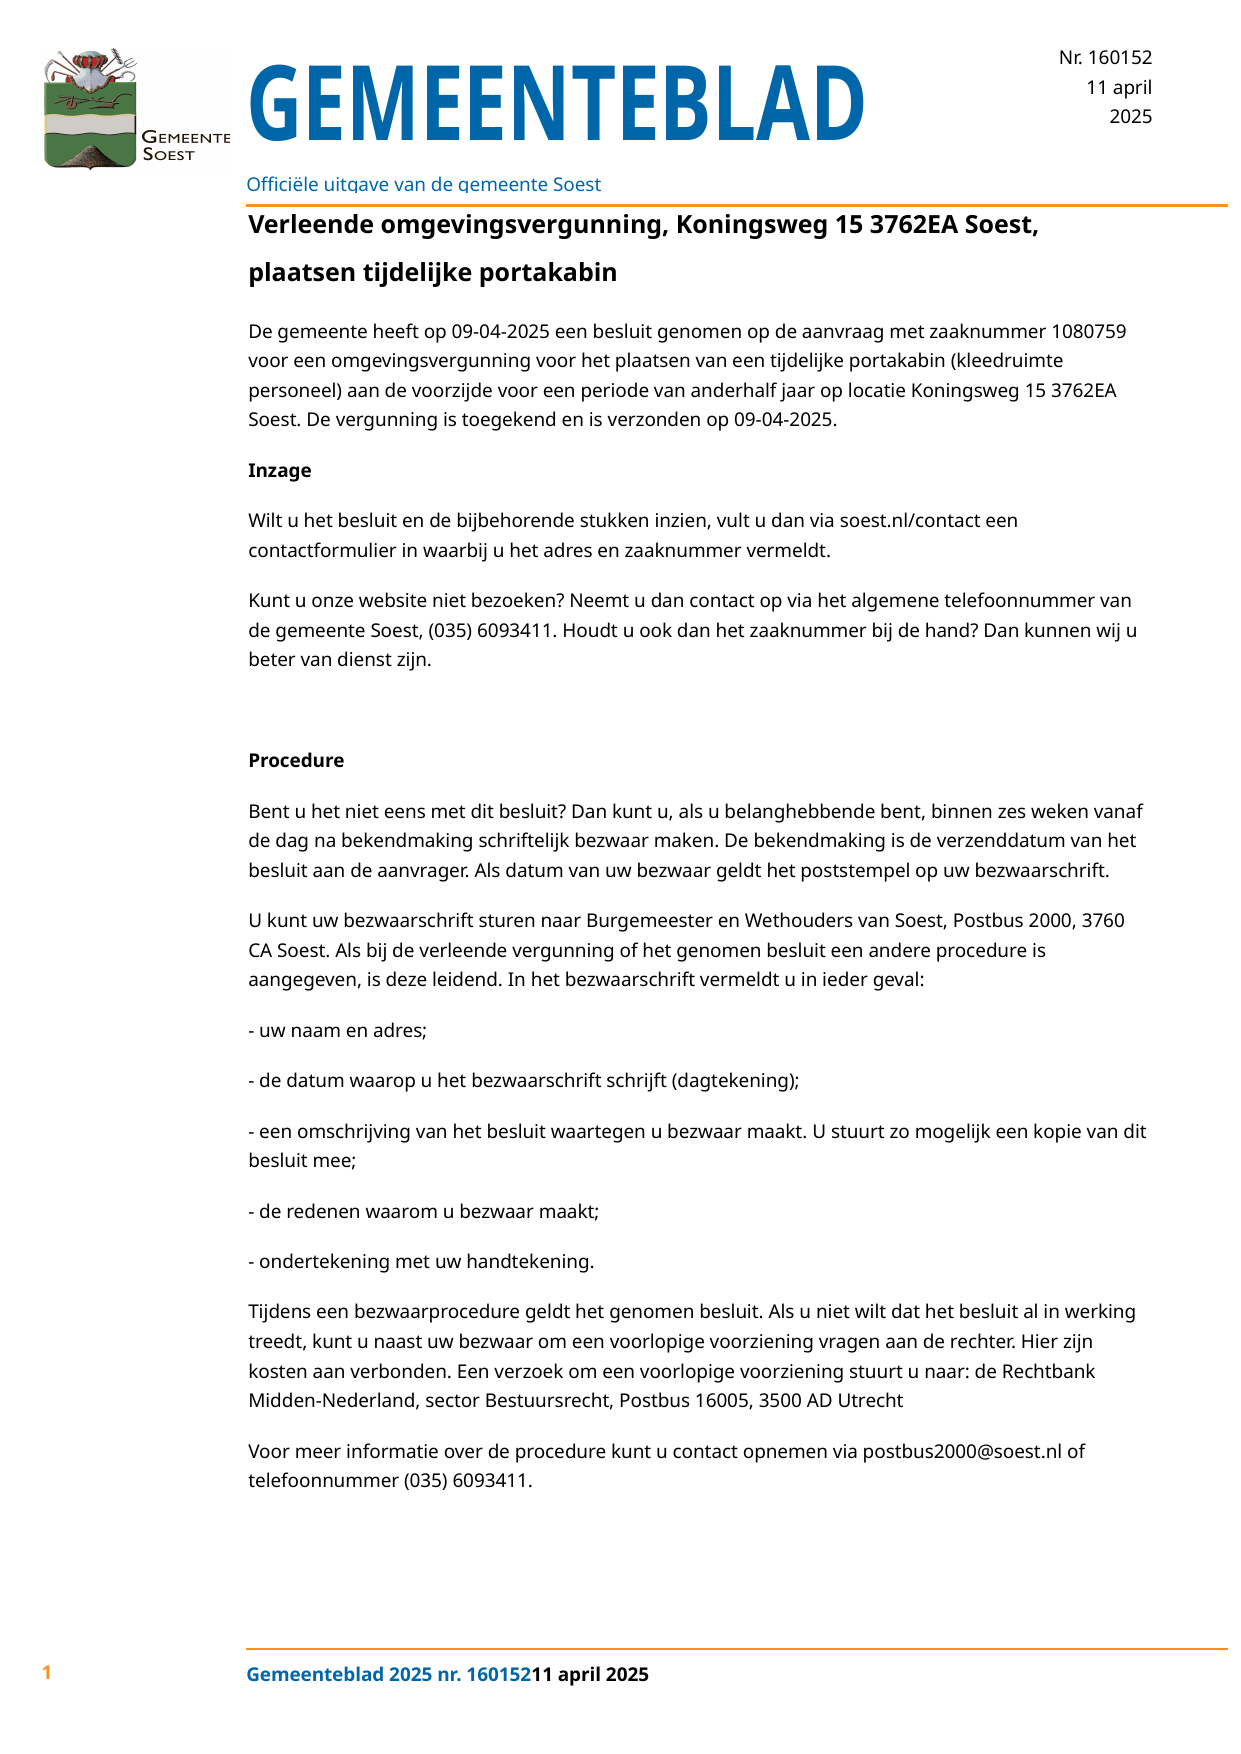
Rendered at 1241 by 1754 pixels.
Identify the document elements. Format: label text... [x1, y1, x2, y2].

text - uw naam en adres; [248, 1017, 1152, 1043]
text Tijdens een bezwaarprocedure geldt het genomen besluit. Als u niet wilt dat het besluit al in werking treedt, kunt u naast uw bezwaar om een voorlopige voorziening vragen aan de rechter. Hier zijn kosten aan verbonden. Een verzoek om een voorlopige voorziening stuurt u naar: de Rechtbank Midden-Nederland, sector Bestuursrecht, Postbus 16005, 3500 AD Utrecht [248, 1299, 1152, 1413]
text - de redenen waarom u bezwaar maakt; [248, 1198, 1152, 1224]
text Procedure [248, 747, 1152, 773]
text - de datum waarop u het bezwaarschrift schrijft (dagtekening); [248, 1067, 1152, 1093]
text Voor meer informatie over de procedure kunt u contact opnemen via postbus2000@soest.nl of telefoonnummer (035) 6093411. [248, 1438, 1152, 1493]
picture [41, 47, 231, 172]
text De gemeente heeft op 09-04-2025 een besluit genomen op de aanvraag met zaaknummer 1080759 voor een omgevingsvergunning voor het plaatsen van een tijdelijke portakabin (kleedruimte personeel) aan de voorzijde voor een periode van anderhalf jaar op locatie Koningsweg 15 3762EA Soest. De vergunning is toegekend en is verzonden op 09-04-2025. [248, 318, 1152, 432]
text Bent u het niet eens met dit besluit? Dan kunt u, als u belanghebbende bent, binnen zes weken vanaf de dag na bekendmaking schriftelijk bezwaar maken. De bekendmaking is de verzenddatum van het besluit aan de aanvrager. Als datum van uw bezwaar geldt het poststempel op uw bezwaarschrift. [248, 798, 1152, 883]
text Verleende omgevingsvergunning, Koningsweg 15 3762EA Soest, plaatsen tijdelijke portakabin [248, 207, 1152, 288]
text U kunt uw bezwaarschrift sturen naar Burgemeester en Wethouders van Soest, Postbus 2000, 3760 CA Soest. Als bij de verleende vergunning of het genomen besluit een andere procedure is aangegeven, is deze leidend. In het bezwaarschrift vermeldt u in ieder geval: [248, 907, 1152, 992]
text - een omschrijving van het besluit waartegen u bezwaar maakt. U stuurt zo mogelijk een kopie van dit besluit mee; [248, 1118, 1152, 1173]
text Kunt u onze website niet bezoeken? Neemt u dan contact op via het algemene telefoonnummer van de gemeente Soest, (035) 6093411. Houdt u ook dan het zaaknummer bij de hand? Dan kunnen wij u beter van dienst zijn. [248, 587, 1152, 672]
text Inzage [248, 457, 1152, 483]
text Wilt u het besluit en de bijbehorende stukken inzien, vult u dan via soest.nl/contact een contactformulier in waarbij u het adres en zaaknummer vermeldt. [248, 507, 1152, 563]
text - ondertekening met uw handtekening. [248, 1248, 1152, 1274]
